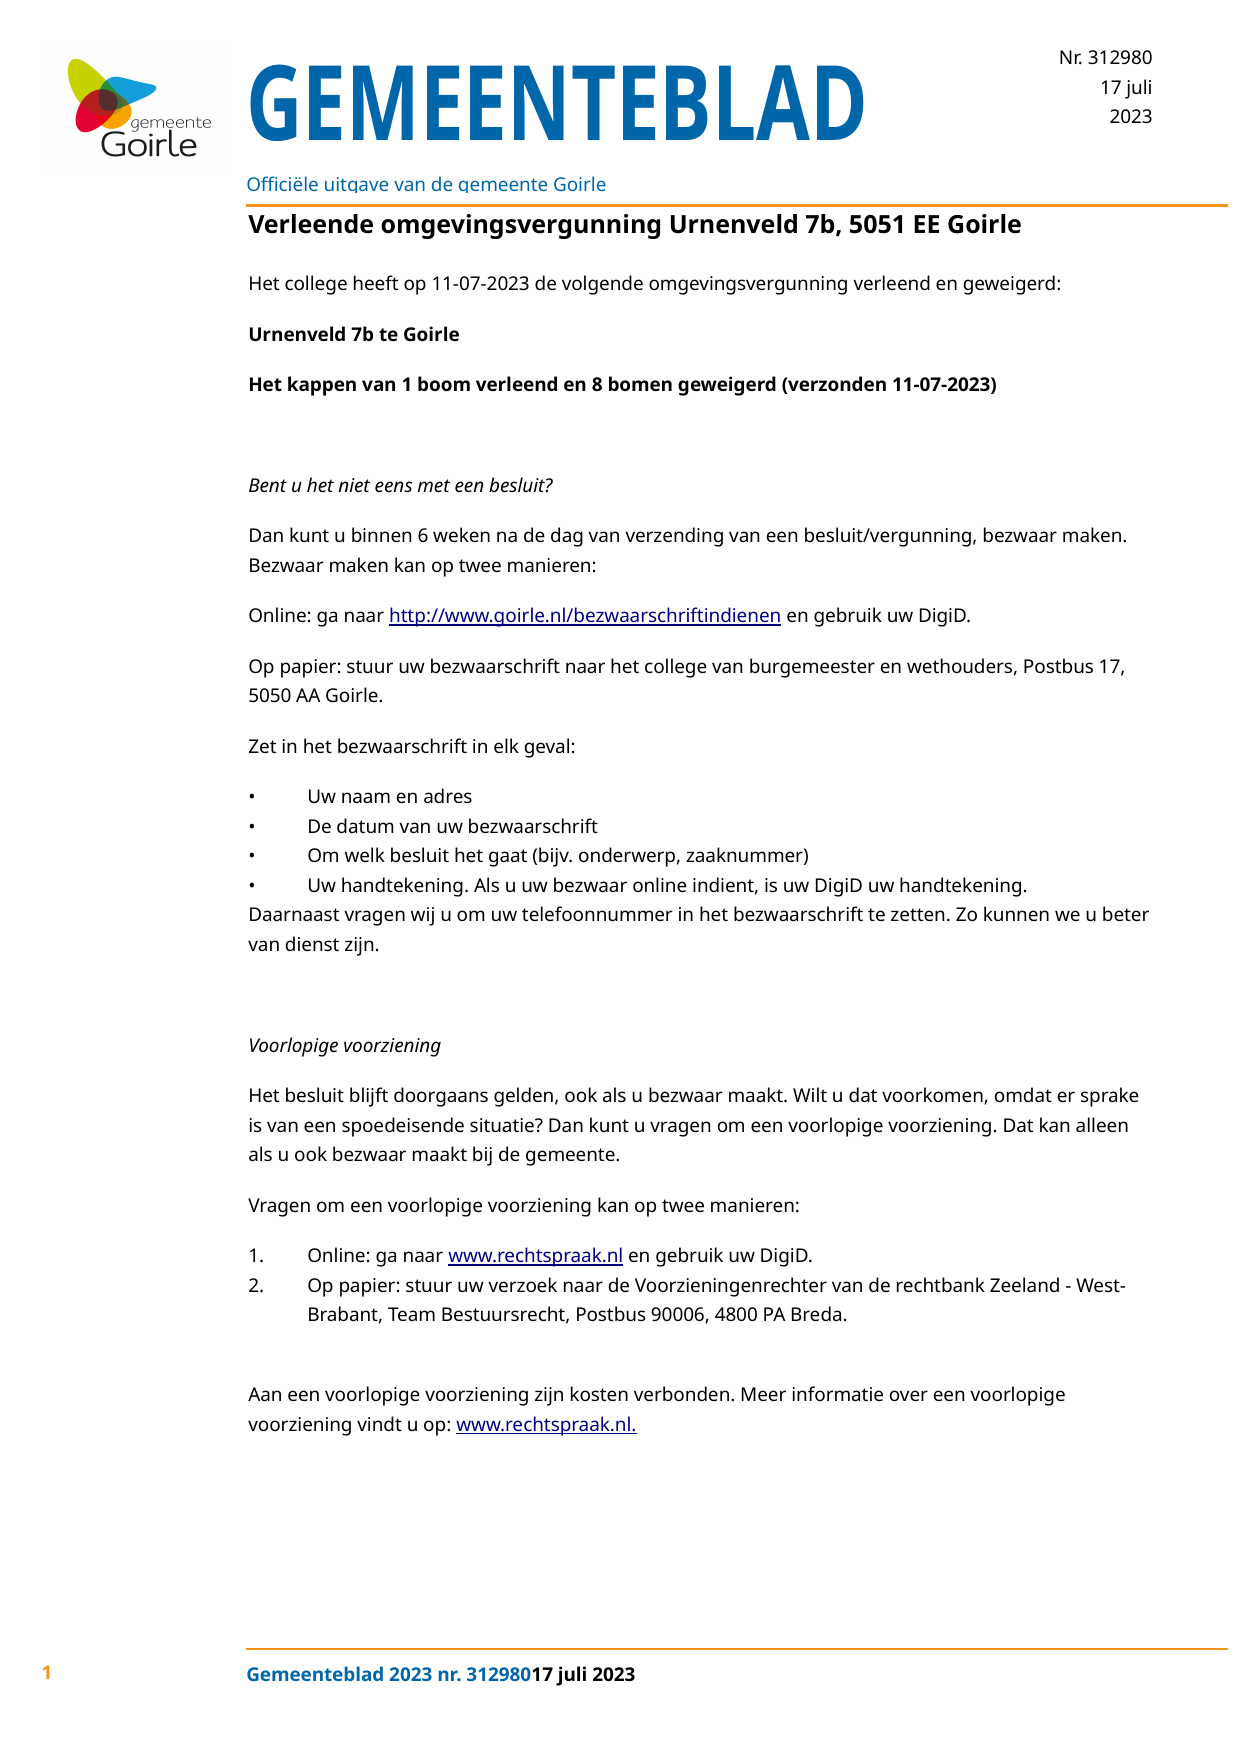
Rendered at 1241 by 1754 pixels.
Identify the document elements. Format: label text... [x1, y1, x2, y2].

text Online: ga naar http://www.goirle.nl/bezwaarschriftindienen en gebruik uw DigiD. [248, 602, 1152, 628]
text Voorlopige voorziening [248, 1032, 1152, 1058]
picture [41, 47, 231, 172]
text Het besluit blijft doorgaans gelden, ook als u bezwaar maakt. Wilt u dat voorkomen, omdat er sprake is van een spoedeisende situatie? Dan kunt u vragen om een voorlopige voorziening. Dat kan alleen als u ook bezwaar maakt bij de gemeente. [248, 1082, 1152, 1167]
text Daarnaast vragen wij u om uw telefoonnummer in het bezwaarschrift te zetten. Zo kunnen we u beter van dienst zijn. [248, 902, 1152, 957]
text Op papier: stuur uw bezwaarschrift naar het college van burgemeester en wethouders, Postbus 17, 5050 AA Goirle. [248, 653, 1152, 708]
list Online: ga naar www.rechtspraak.nl en gebruik uw DigiD. [248, 1242, 1152, 1268]
text Dan kunt u binnen 6 weken na de dag van verzending van een besluit/vergunning, bezwaar maken. Bezwaar maken kan op twee manieren: [248, 522, 1152, 578]
text Het kappen van 1 boom verleend en 8 bomen geweigerd (verzonden 11-07-2023) [248, 371, 1152, 397]
text Aan een voorlopige voorziening zijn kosten verbonden. Meer informatie over een voorlopige voorziening vindt u op: www.rechtspraak.nl. [248, 1382, 1152, 1437]
list Om welk besluit het gaat (bijv. onderwerp, zaaknummer) [248, 842, 1152, 868]
text Urnenveld 7b te Goirle [248, 321, 1152, 346]
list Op papier: stuur uw verzoek naar de Voorzieningenrechter van de rechtbank Zeeland - West-Brabant, Team Bestuursrecht, Postbus 90006, 4800 PA Breda. [248, 1272, 1152, 1327]
text Het college heeft op 11-07-2023 de volgende omgevingsvergunning verleend en geweigerd: [248, 270, 1152, 296]
list Uw handtekening. Als u uw bezwaar online indient, is uw DigiD uw handtekening. [248, 872, 1152, 898]
text Vragen om een voorlopige voorziening kan op twee manieren: [248, 1192, 1152, 1218]
text Bent u het niet eens met een besluit? [248, 472, 1152, 498]
list Uw naam en adres [248, 783, 1152, 809]
text Verleende omgevingsvergunning Urnenveld 7b, 5051 EE Goirle [248, 207, 1152, 241]
text Zet in het bezwaarschrift in elk geval: [248, 733, 1152, 758]
list De datum van uw bezwaarschrift [248, 813, 1152, 838]
